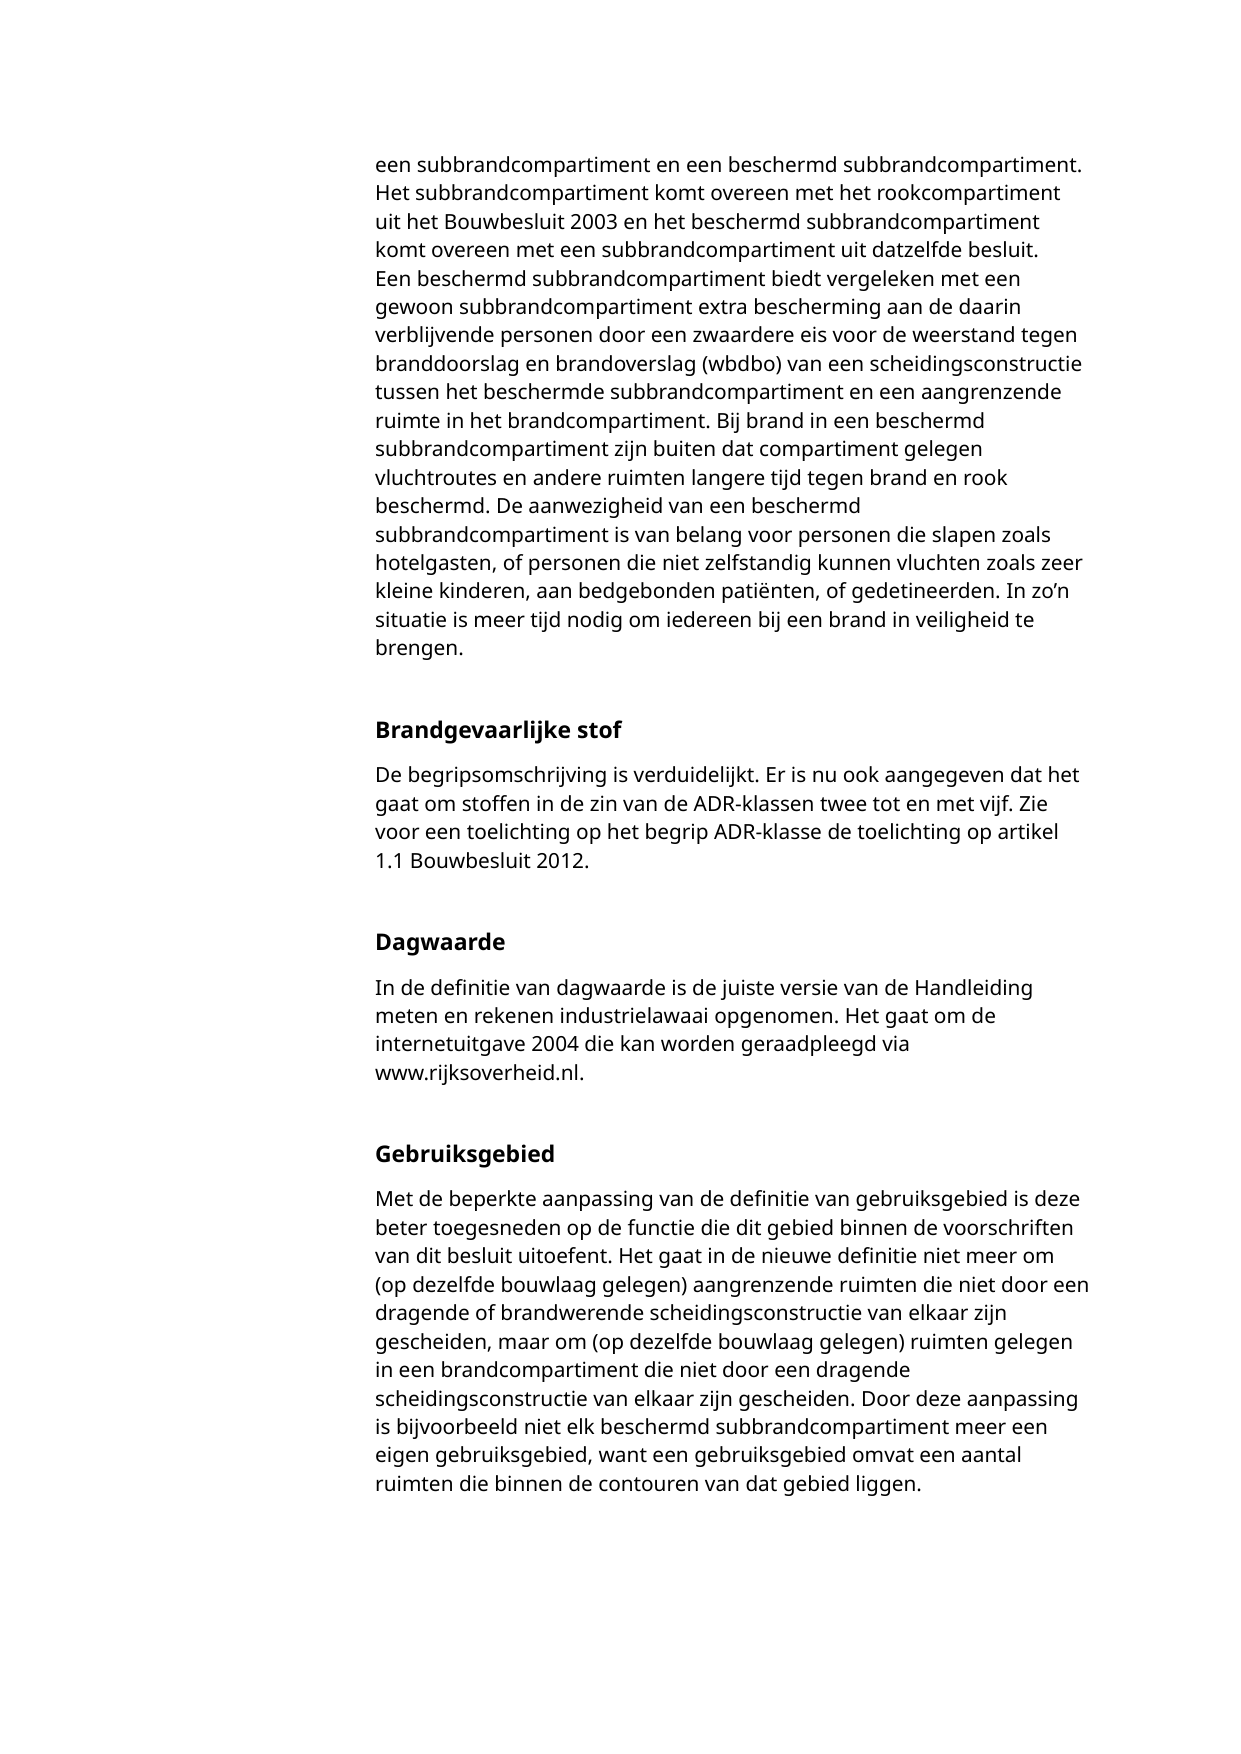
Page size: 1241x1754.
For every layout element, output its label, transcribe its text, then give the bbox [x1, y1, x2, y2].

text een subbrandcompartiment en een beschermd subbrandcompartiment. Het subbrandcompartiment komt overeen met het rookcompartiment uit het Bouwbesluit 2003 en het beschermd subbrandcompartiment komt overeen met een subbrandcompartiment uit datzelfde besluit. [375, 150, 1090, 264]
text De begripsomschrijving is verduidelijkt. Er is nu ook aangegeven dat het gaat om stoffen in de zin van de ADR-klassen twee tot en met vijf. Zie voor een toelichting op het begrip ADR-klasse de toelichting op artikel 1.1 Bouwbesluit 2012. [375, 761, 1090, 874]
text In de definitie van dagwaarde is de juiste versie van de Handleiding meten en rekenen industrielawaai opgenomen. Het gaat om de internetuitgave 2004 die kan worden geraadpleegd via www.rijksoverheid.nl. [375, 973, 1090, 1086]
text Met de beperkte aanpassing van de definitie van gebruiksgebied is deze beter toegesneden op de functie die dit gebied binnen de voorschriften van dit besluit uitoefent. Het gaat in de nieuwe definitie niet meer om (op dezelfde bouwlaag gelegen) aangrenzende ruimten die niet door een dragende of brandwerende scheidingsconstructie van elkaar zijn gescheiden, maar om (op dezelfde bouwlaag gelegen) ruimten gelegen in een brandcompartiment die niet door een dragende scheidingsconstructie van elkaar zijn gescheiden. Door deze aanpassing is bijvoorbeeld niet elk beschermd subbrandcompartiment meer een eigen gebruiksgebied, want een gebruiksgebied omvat een aantal ruimten die binnen de contouren van dat gebied liggen. [375, 1184, 1090, 1497]
subtitle Dagwaarde [375, 926, 1090, 958]
subtitle Gebruiksgebied [375, 1138, 1090, 1169]
text Een beschermd subbrandcompartiment biedt vergeleken met een gewoon subbrandcompartiment extra bescherming aan de daarin verblijvende personen door een zwaardere eis voor de weerstand tegen branddoorslag en brandoverslag (wbdbo) van een scheidingsconstructie tussen het beschermde subbrandcompartiment en een aangrenzende ruimte in het brandcompartiment. Bij brand in een beschermd subbrandcompartiment zijn buiten dat compartiment gelegen vluchtroutes en andere ruimten langere tijd tegen brand en rook beschermd. De aanwezigheid van een beschermd subbrandcompartiment is van belang voor personen die slapen zoals hotelgasten, of personen die niet zelfstandig kunnen vluchten zoals zeer kleine kinderen, aan bedgebonden patiënten, of gedetineerden. In zo’n situatie is meer tijd nodig om iedereen bij een brand in veiligheid te brengen. [375, 264, 1090, 662]
subtitle Brandgevaarlijke stof [375, 714, 1090, 746]
